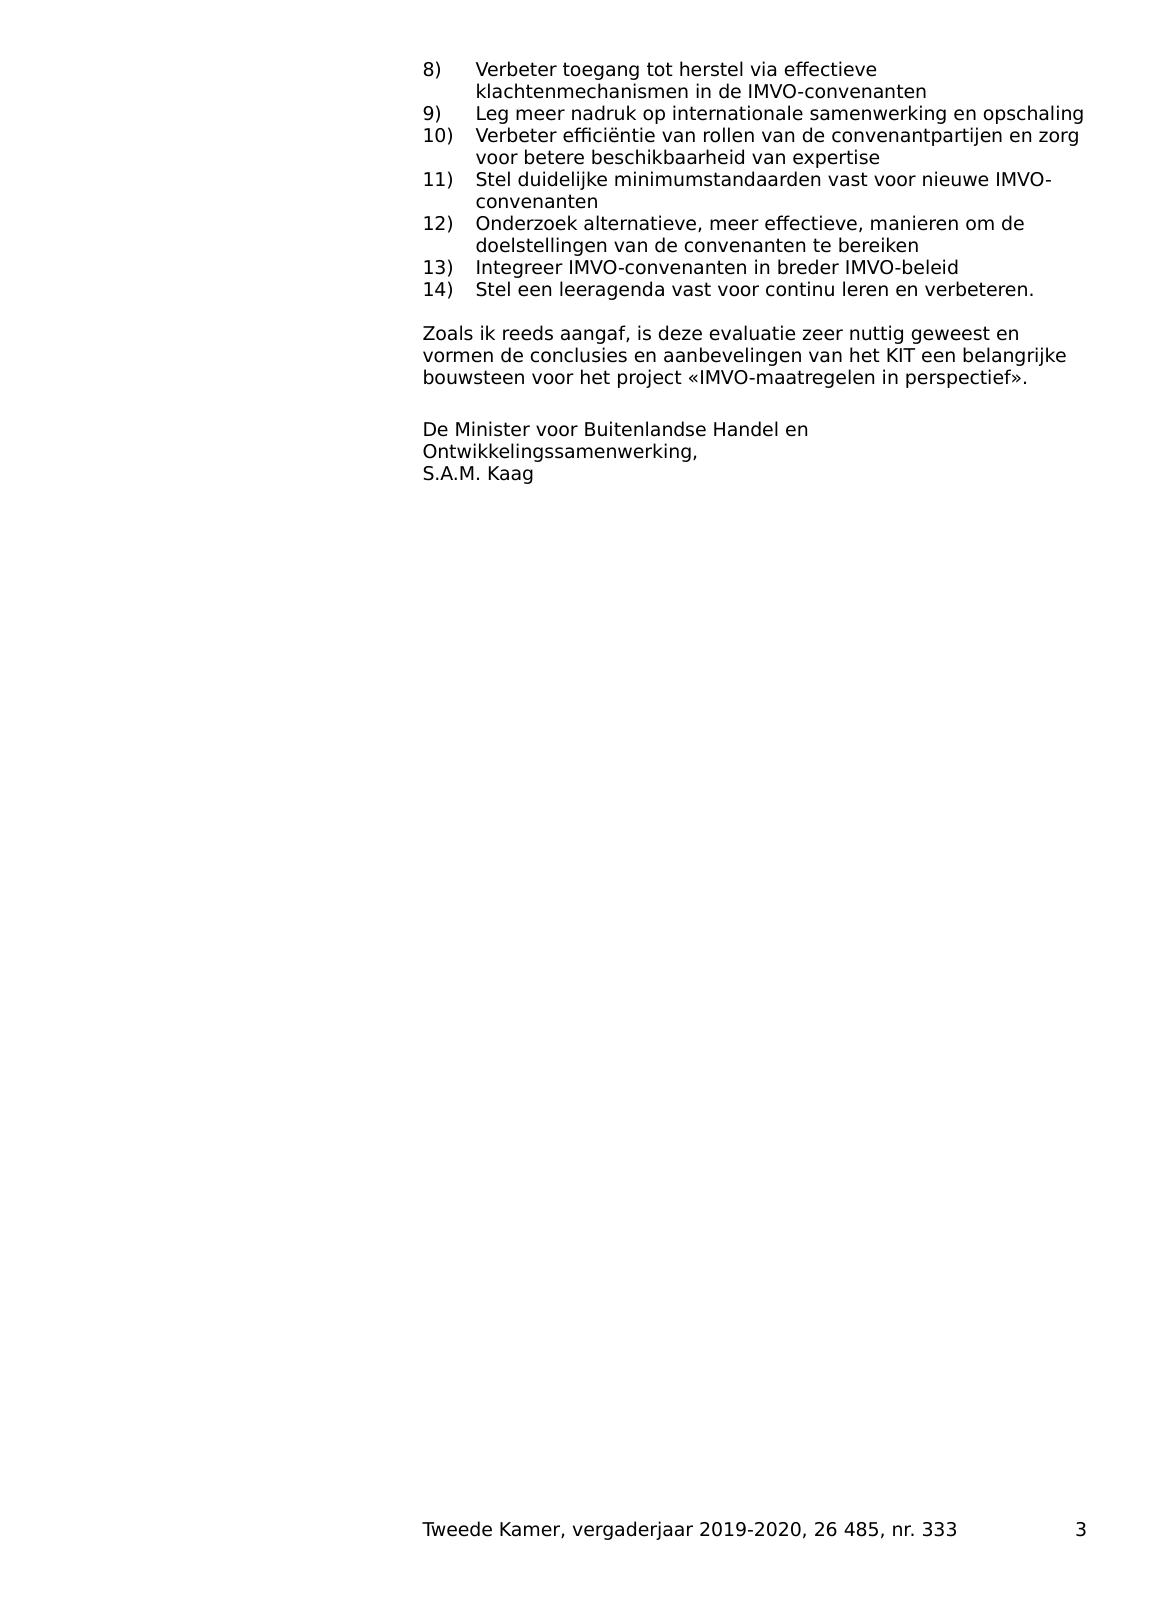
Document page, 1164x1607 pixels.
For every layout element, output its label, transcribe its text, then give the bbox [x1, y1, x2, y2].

text 10) Verbeter efficiëntie van rollen van de convenantpartijen en zorg voor betere beschikbaarheid van expertise [422, 125, 1087, 169]
text 9) Leg meer nadruk op internationale samenwerking en opschaling [422, 103, 1087, 125]
text Zoals ik reeds aangaf, is deze evaluatie zeer nuttig geweest en vormen de conclusies en aanbevelingen van het KIT een belangrijke bouwsteen voor het project «IMVO-maatregelen in perspectief». [422, 323, 1087, 389]
text 11) Stel duidelijke minimumstandaarden vast voor nieuwe IMVO-convenanten [422, 169, 1087, 213]
text 12) Onderzoek alternatieve, meer effectieve, manieren om de doelstellingen van de convenanten te bereiken [422, 213, 1087, 257]
text 13) Integreer IMVO-convenanten in breder IMVO-beleid [422, 257, 1087, 279]
text 14) Stel een leeragenda vast voor continu leren en verbeteren. [422, 279, 1087, 301]
text 8) Verbeter toegang tot herstel via effectieve klachtenmechanismen in de IMVO-convenanten [422, 59, 1087, 103]
text De Minister voor Buitenlandse Handel en Ontwikkelingssamenwerking, S.A.M. Kaag [422, 419, 1087, 485]
